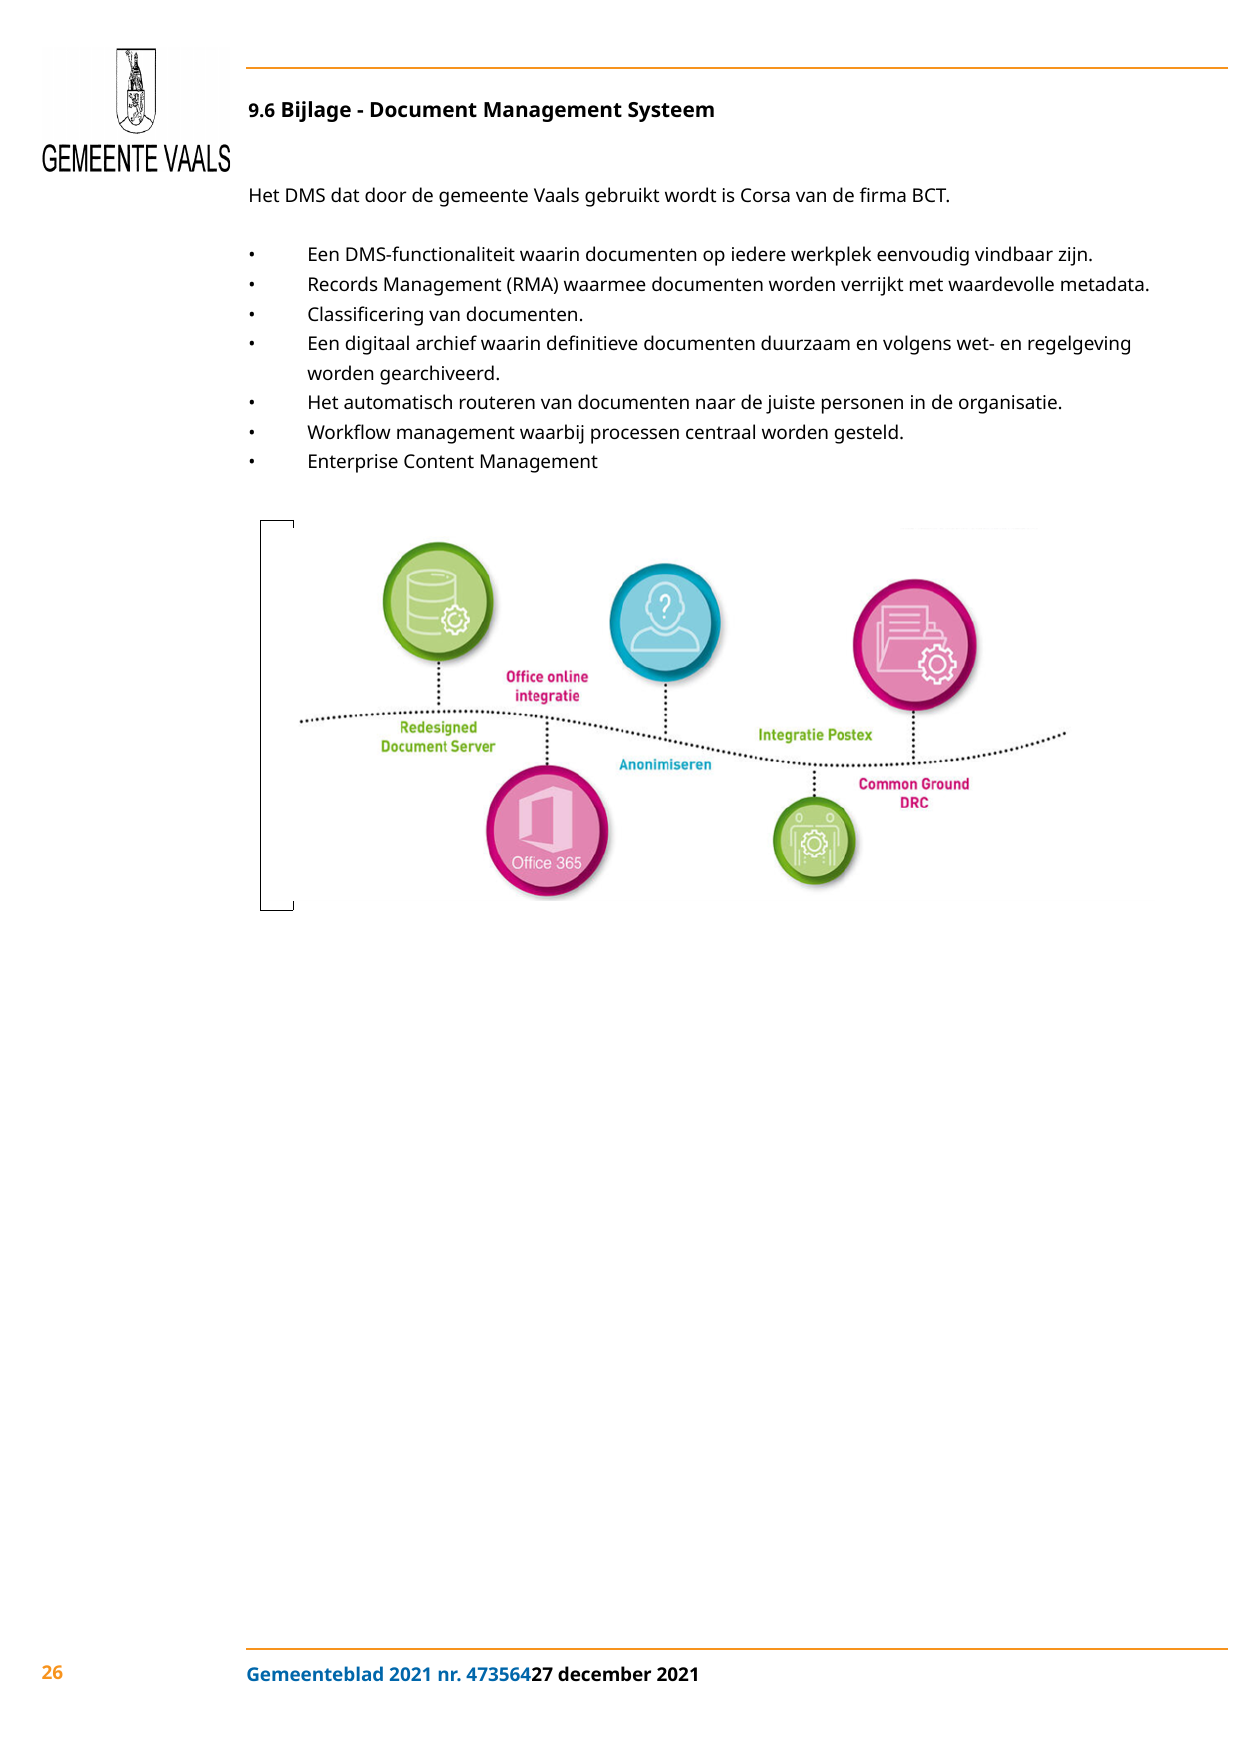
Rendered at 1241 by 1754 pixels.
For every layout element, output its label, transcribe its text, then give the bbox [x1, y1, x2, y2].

picture [268, 528, 1155, 901]
list Workflow management waarbij processen centraal worden gesteld. [248, 419, 1152, 445]
list Het automatisch routeren van documenten naar de juiste personen in de organisatie. [248, 389, 1152, 415]
list Records Management (RMA) waarmee documenten worden verrijkt met waardevolle metadata. [248, 271, 1152, 297]
list Een digitaal archief waarin definitieve documenten duurzaam en volgens wet- en regelgeving worden gearchiveerd. [248, 330, 1152, 386]
list Classificering van documenten. [248, 301, 1152, 327]
list Enterprise Content Management [248, 449, 1152, 474]
picture [41, 47, 231, 172]
text Het DMS dat door de gemeente Vaals gebruikt wordt is Corsa van de firma BCT. [248, 182, 1152, 208]
list Een DMS-functionaliteit waarin documenten op iedere werkplek eenvoudig vindbaar zijn. [248, 242, 1152, 267]
text 9.6 Bijlage - Document Management Systeem [248, 95, 1152, 123]
